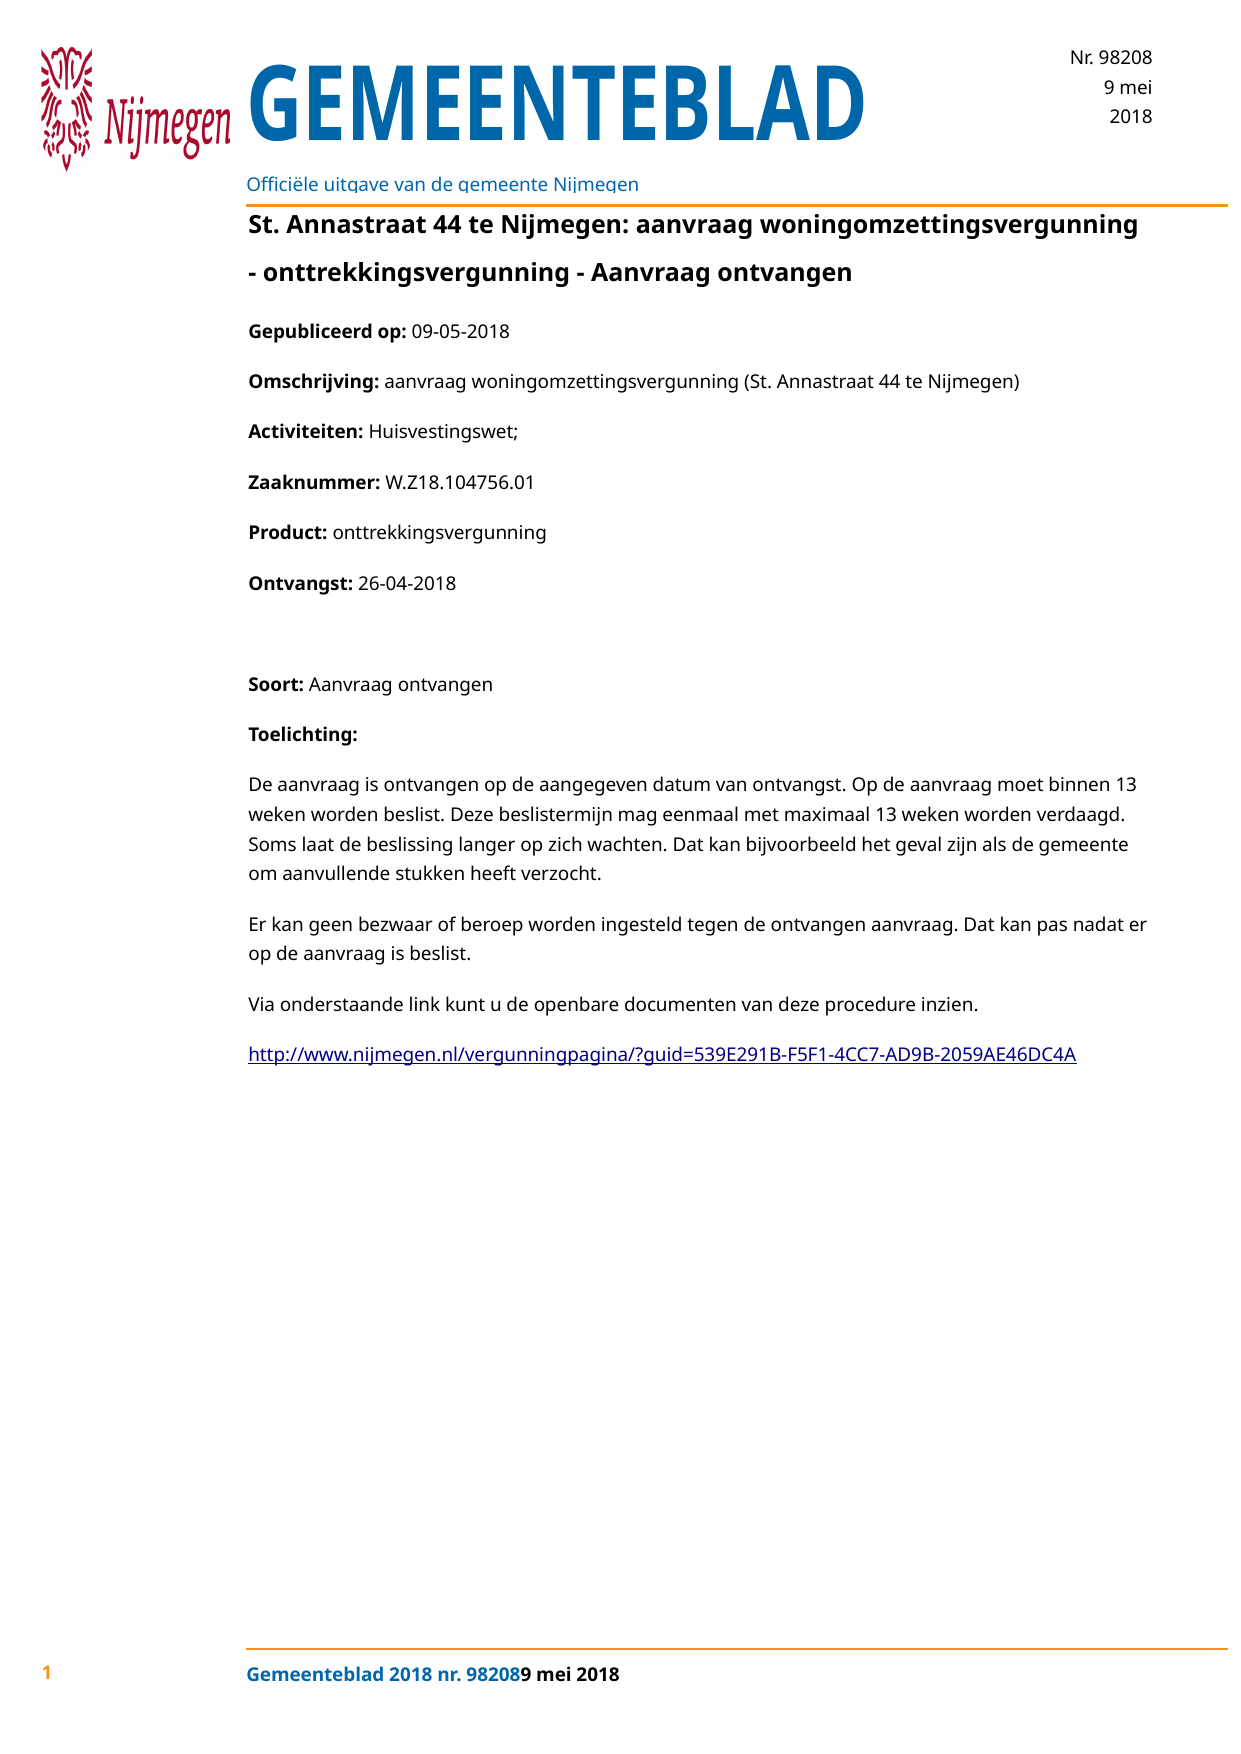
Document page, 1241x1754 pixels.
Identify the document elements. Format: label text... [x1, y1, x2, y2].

picture [41, 47, 231, 172]
text Er kan geen bezwaar of beroep worden ingesteld tegen de ontvangen aanvraag. Dat kan pas nadat er op de aanvraag is beslist. [248, 911, 1152, 966]
text Soort: Aanvraag ontvangen [248, 671, 1152, 697]
text Gepubliceerd op: 09-05-2018 [248, 318, 1152, 344]
text Ontvangst: 26-04-2018 [248, 570, 1152, 596]
text Zaaknummer: W.Z18.104756.01 [248, 469, 1152, 495]
text Activiteiten: Huisvestingswet; [248, 419, 1152, 444]
text St. Annastraat 44 te Nijmegen: aanvraag woningomzettingsvergunning - onttrekkingsvergunning - Aanvraag ontvangen [248, 207, 1152, 288]
text Omschrijving: aanvraag woningomzettingsvergunning (St. Annastraat 44 te Nijmegen) [248, 368, 1152, 394]
text De aanvraag is ontvangen op de aangegeven datum van ontvangst. Op de aanvraag moet binnen 13 weken worden beslist. Deze beslistermijn mag eenmaal met maximaal 13 weken worden verdaagd. Soms laat de beslissing langer op zich wachten. Dat kan bijvoorbeeld het geval zijn als de gemeente om aanvullende stukken heeft verzocht. [248, 772, 1152, 886]
text http://www.nijmegen.nl/vergunningpagina/?guid=539E291B-F5F1-4CC7-AD9B-2059AE46DC4A [248, 1041, 1152, 1067]
text Via onderstaande link kunt u de openbare documenten van deze procedure inzien. [248, 991, 1152, 1017]
text Toelichting: [248, 721, 1152, 747]
text Product: onttrekkingsvergunning [248, 519, 1152, 545]
